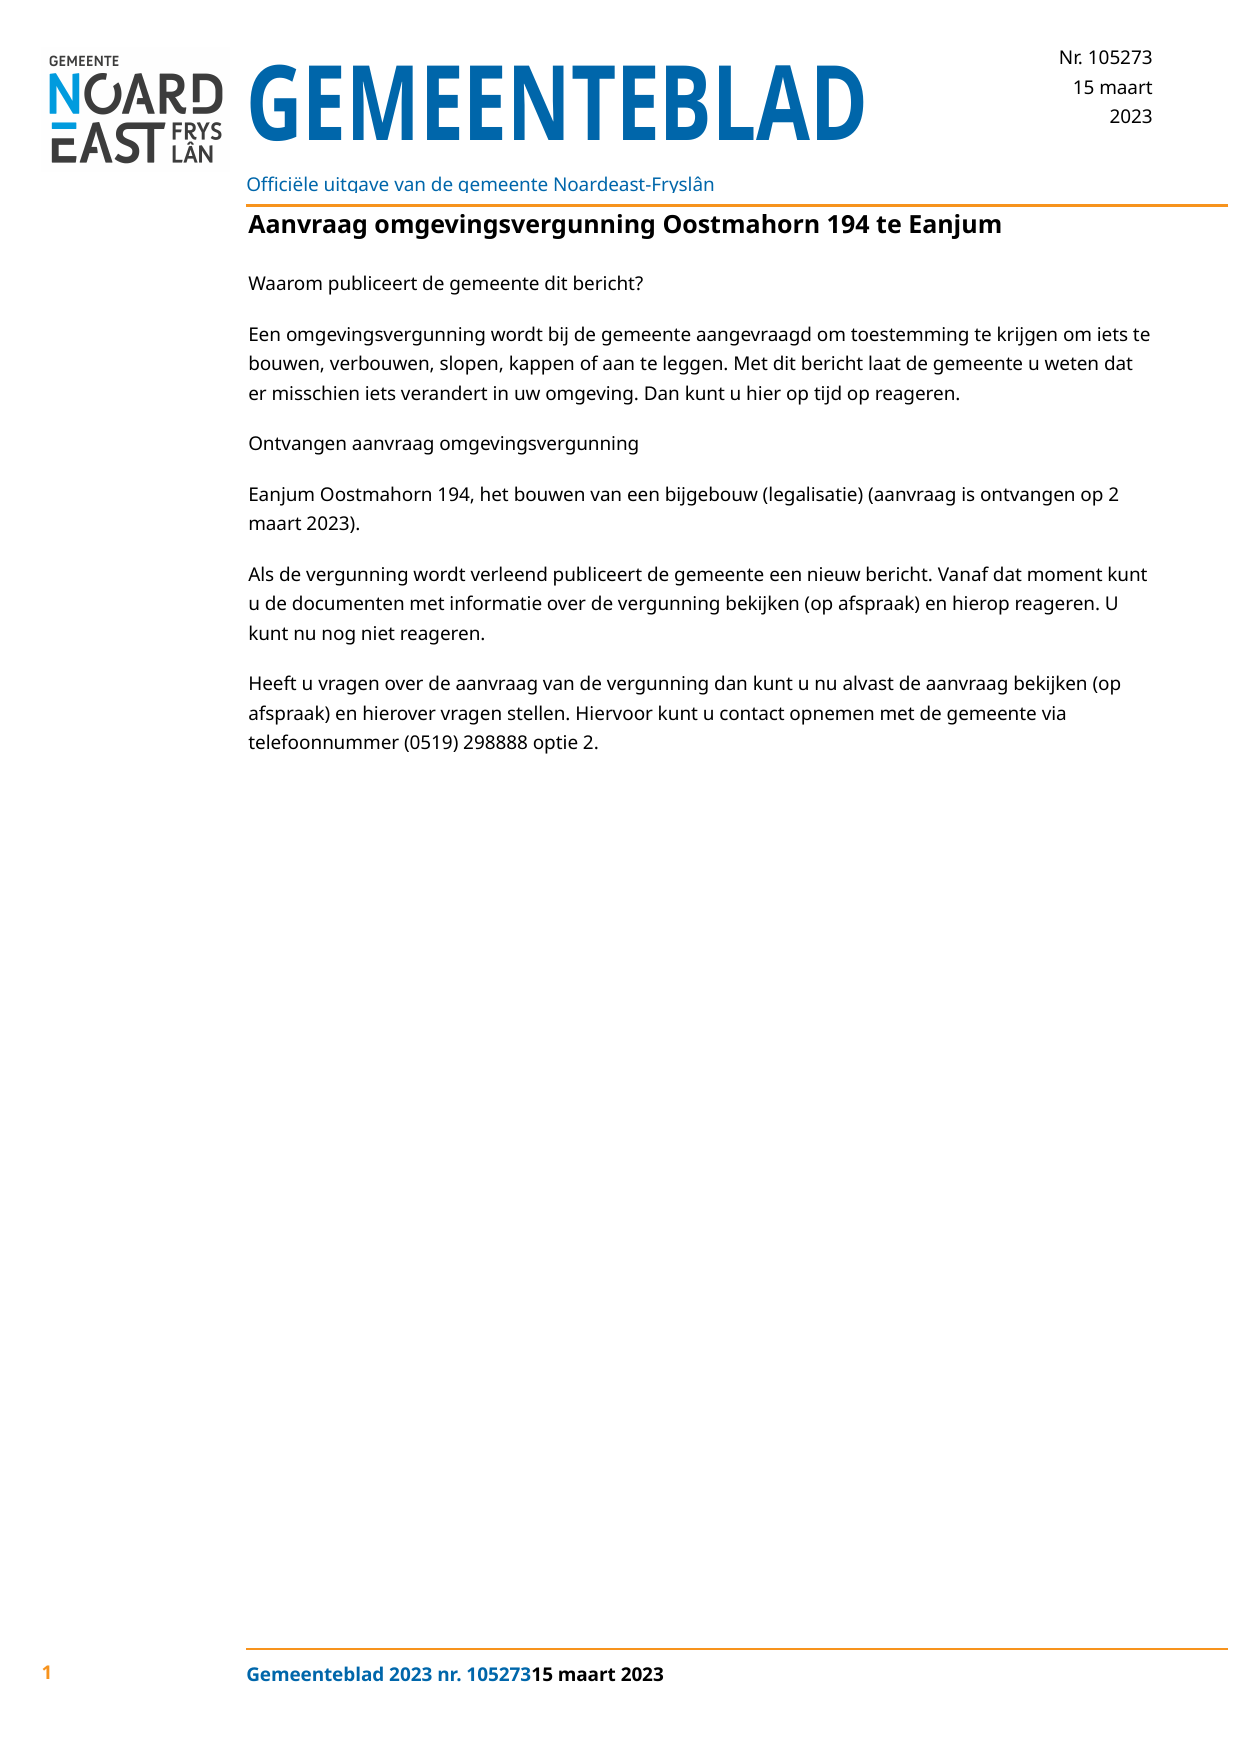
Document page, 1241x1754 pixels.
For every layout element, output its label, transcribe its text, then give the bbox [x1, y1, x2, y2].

text Ontvangen aanvraag omgevingsvergunning [248, 430, 1152, 456]
text Als de vergunning wordt verleend publiceert de gemeente een nieuw bericht. Vanaf dat moment kunt u de documenten met informatie over de vergunning bekijken (op afspraak) en hierop reageren. U kunt nu nog niet reageren. [248, 561, 1152, 646]
text Eanjum Oostmahorn 194, het bouwen van een bijgebouw (legalisatie) (aanvraag is ontvangen op 2 maart 2023). [248, 481, 1152, 536]
picture [41, 47, 231, 172]
text Waarom publiceert de gemeente dit bericht? [248, 270, 1152, 296]
text Een omgevingsvergunning wordt bij de gemeente aangevraagd om toestemming te krijgen om iets te bouwen, verbouwen, slopen, kappen of aan te leggen. Met dit bericht laat de gemeente u weten dat er misschien iets verandert in uw omgeving. Dan kunt u hier op tijd op reageren. [248, 321, 1152, 406]
text Heeft u vragen over de aanvraag van de vergunning dan kunt u nu alvast de aanvraag bekijken (op afspraak) en hierover vragen stellen. Hiervoor kunt u contact opnemen met de gemeente via telefoonnummer (0519) 298888 optie 2. [248, 670, 1152, 755]
text Aanvraag omgevingsvergunning Oostmahorn 194 te Eanjum [248, 207, 1152, 241]
